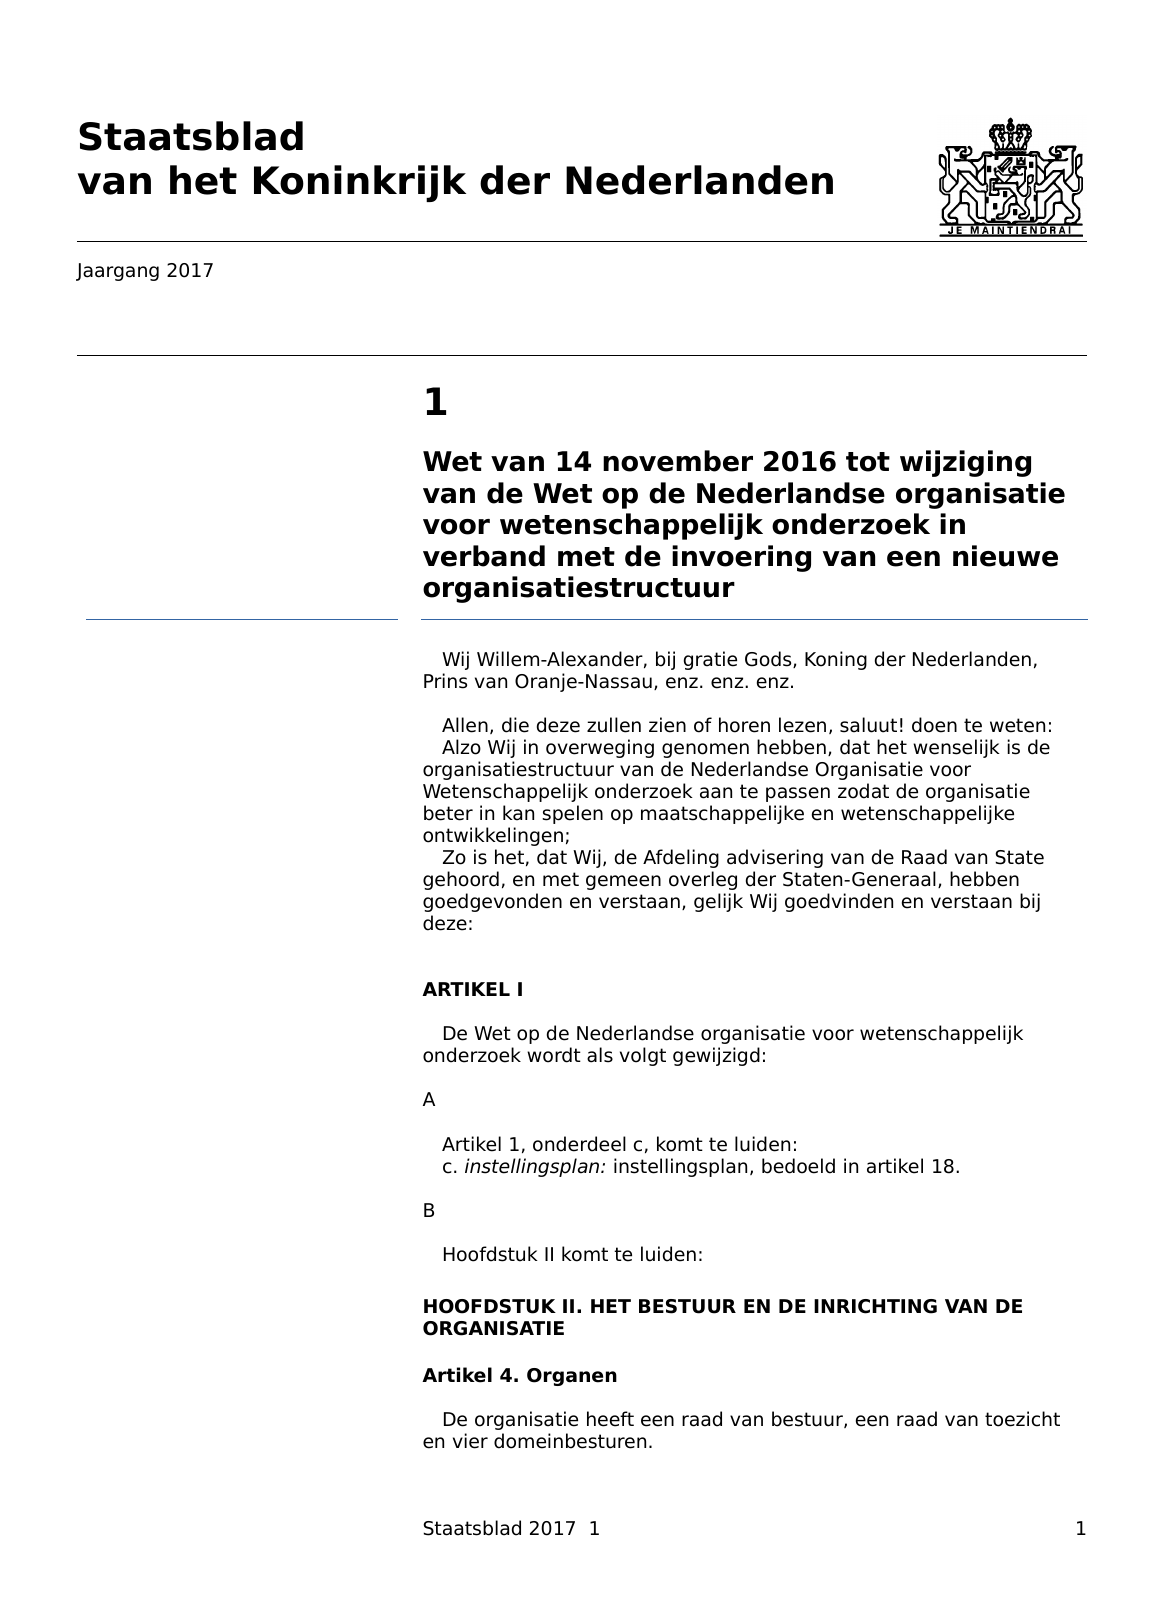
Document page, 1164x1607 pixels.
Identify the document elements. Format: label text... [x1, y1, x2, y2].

subtitle HOOFDSTUK II. HET BESTUUR EN DE INRICHTING VAN DE ORGANISATIE [422, 1296, 1087, 1340]
text Alzo Wij in overweging genomen hebben, dat het wenselijk is de organisatiestructuur van de Nederlandse Organisatie voor Wetenschappelijk onderzoek aan te passen zodat de organisatie beter in kan spelen op maatschappelijke en wetenschappelijke ontwikkelingen; [422, 737, 1087, 847]
text A [422, 1089, 1087, 1111]
text Wet van 14 november 2016 tot wijziging van de Wet op de Nederlandse organisatie voor wetenschappelijk onderzoek in verband met de invoering van een nieuwe organisatiestructuur [422, 447, 1087, 604]
text Allen, die deze zullen zien of horen lezen, saluut! doen te weten: [422, 715, 1087, 737]
text De organisatie heeft een raad van bestuur, een raad van toezicht en vier domeinbesturen. [422, 1409, 1087, 1453]
table_header [886, 100, 1087, 241]
picture [936, 115, 1087, 240]
text Zo is het, dat Wij, de Afdeling advisering van de Raad van State gehoord, en met gemeen overleg der Staten-Generaal, hebben goedgevonden en verstaan, gelijk Wij goedvinden en verstaan bij deze: [422, 847, 1087, 935]
text B [422, 1200, 1087, 1222]
text Hoofdstuk II komt te luiden: [422, 1244, 1087, 1266]
table_header Staatsblad van het Koninkrijk der Nederlanden [77, 100, 886, 241]
subtitle 1 [422, 381, 1087, 424]
text Artikel 1, onderdeel c, komt te luiden: [422, 1133, 1087, 1156]
text De Wet op de Nederlandse organisatie voor wetenschappelijk onderzoek wordt als volgt gewijzigd: [422, 1023, 1087, 1067]
text Wij Willem-Alexander, bij gratie Gods, Koning der Nederlanden, Prins van Oranje-Nassau, enz. enz. enz. [422, 649, 1087, 693]
text c. instellingsplan: instellingsplan, bedoeld in artikel 18. [422, 1156, 1087, 1177]
subtitle ARTIKEL I [422, 979, 1087, 1001]
table_cell Jaargang 2017 [77, 242, 1087, 355]
subtitle Artikel 4. Organen [422, 1365, 1087, 1387]
